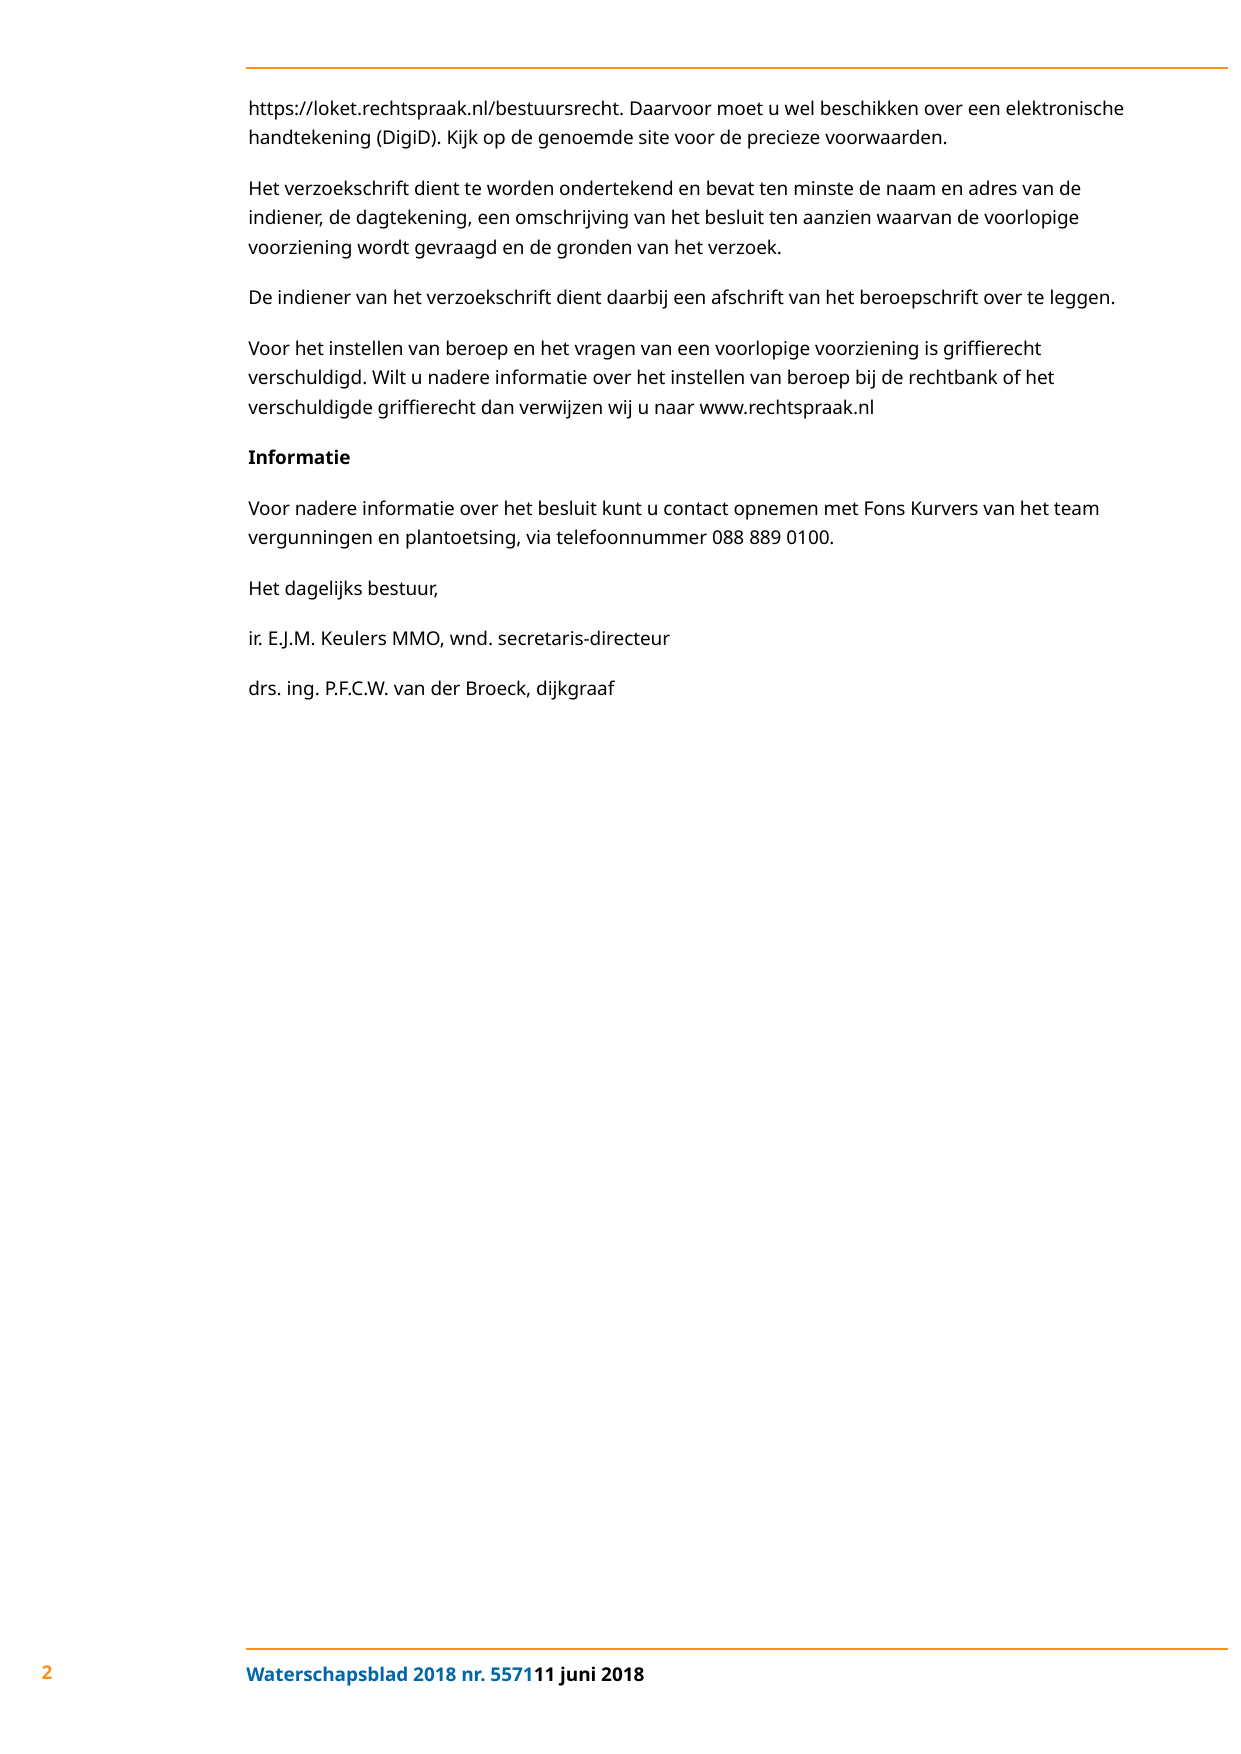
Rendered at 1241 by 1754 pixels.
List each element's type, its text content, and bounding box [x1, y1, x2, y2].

text ir. E.J.M. Keulers MMO, wnd. secretaris-directeur [248, 625, 1152, 651]
text https://loket.rechtspraak.nl/bestuursrecht. Daarvoor moet u wel beschikken over een elektronische handtekening (DigiD). Kijk op de genoemde site voor de precieze voorwaarden. [248, 95, 1152, 150]
text Het dagelijks bestuur, [248, 575, 1152, 601]
text De indiener van het verzoekschrift dient daarbij een afschrift van het beroepschrift over te leggen. [248, 284, 1152, 310]
text drs. ing. P.F.C.W. van der Broeck, dijkgraaf [248, 676, 1152, 701]
text Het verzoekschrift dient te worden ondertekend en bevat ten minste de naam en adres van de indiener, de dagtekening, een omschrijving van het besluit ten aanzien waarvan de voorlopige voorziening wordt gevraagd en de gronden van het verzoek. [248, 175, 1152, 260]
text Informatie [248, 444, 1152, 470]
text Voor het instellen van beroep en het vragen van een voorlopige voorziening is griffierecht verschuldigd. Wilt u nadere informatie over het instellen van beroep bij de rechtbank of het verschuldigde griffierecht dan verwijzen wij u naar www.rechtspraak.nl [248, 335, 1152, 420]
text Voor nadere informatie over het besluit kunt u contact opnemen met Fons Kurvers van het team vergunningen en plantoetsing, via telefoonnummer 088 889 0100. [248, 495, 1152, 550]
picture [41, 47, 231, 172]
